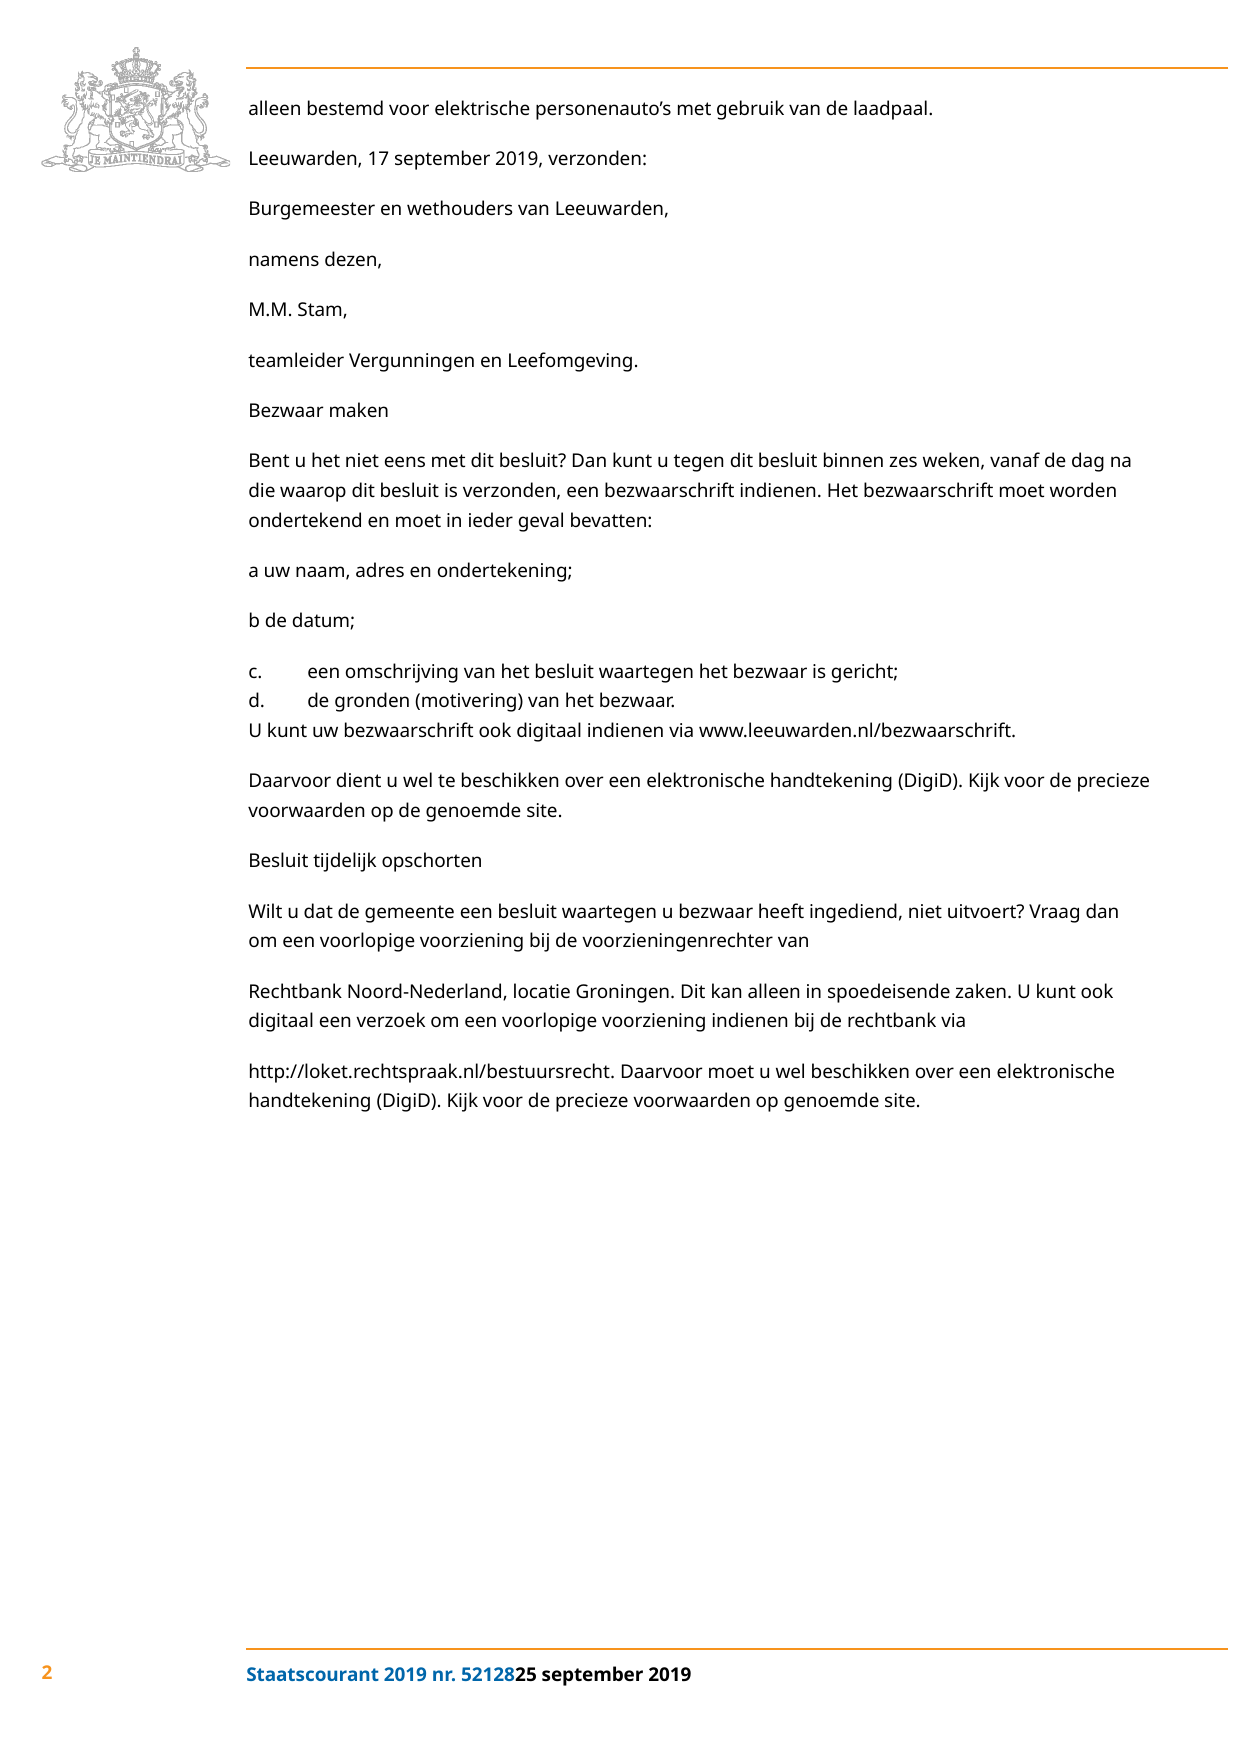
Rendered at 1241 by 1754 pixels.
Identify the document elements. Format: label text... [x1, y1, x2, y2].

list een omschrijving van het besluit waartegen het bezwaar is gericht; [248, 658, 1152, 684]
text http://loket.rechtspraak.nl/bestuursrecht. Daarvoor moet u wel beschikken over een elektronische handtekening (DigiD). Kijk voor de precieze voorwaarden op genoemde site. [248, 1058, 1152, 1113]
text Besluit tijdelijk opschorten [248, 848, 1152, 873]
text Burgemeester en wethouders van Leeuwarden, [248, 196, 1152, 221]
text Daarvoor dient u wel te beschikken over een elektronische handtekening (DigiD). Kijk voor de precieze voorwaarden op de genoemde site. [248, 768, 1152, 823]
text Wilt u dat de gemeente een besluit waartegen u bezwaar heeft ingediend, niet uitvoert? Vraag dan om een voorlopige voorziening bij de voorzieningenrechter van [248, 898, 1152, 953]
text a uw naam, adres en ondertekening; [248, 557, 1152, 583]
text alleen bestemd voor elektrische personenauto’s met gebruik van de laadpaal. [248, 95, 1152, 121]
text namens dezen, [248, 246, 1152, 272]
text Leeuwarden, 17 september 2019, verzonden: [248, 145, 1152, 171]
list de gronden (motivering) van het bezwaar. [248, 688, 1152, 713]
text b de datum; [248, 608, 1152, 633]
text teamleider Vergunningen en Leefomgeving. [248, 347, 1152, 373]
text Rechtbank Noord-Nederland, locatie Groningen. Dit kan alleen in spoedeisende zaken. U kunt ook digitaal een verzoek om een voorlopige voorziening indienen bij de rechtbank via [248, 978, 1152, 1033]
text Bezwaar maken [248, 397, 1152, 423]
text M.M. Stam, [248, 296, 1152, 322]
picture [41, 47, 231, 172]
text U kunt uw bezwaarschrift ook digitaal indienen via www.leeuwarden.nl/bezwaarschrift. [248, 717, 1152, 743]
text Bent u het niet eens met dit besluit? Dan kunt u tegen dit besluit binnen zes weken, vanaf de dag na die waarop dit besluit is verzonden, een bezwaarschrift indienen. Het bezwaarschrift moet worden ondertekend en moet in ieder geval bevatten: [248, 448, 1152, 533]
